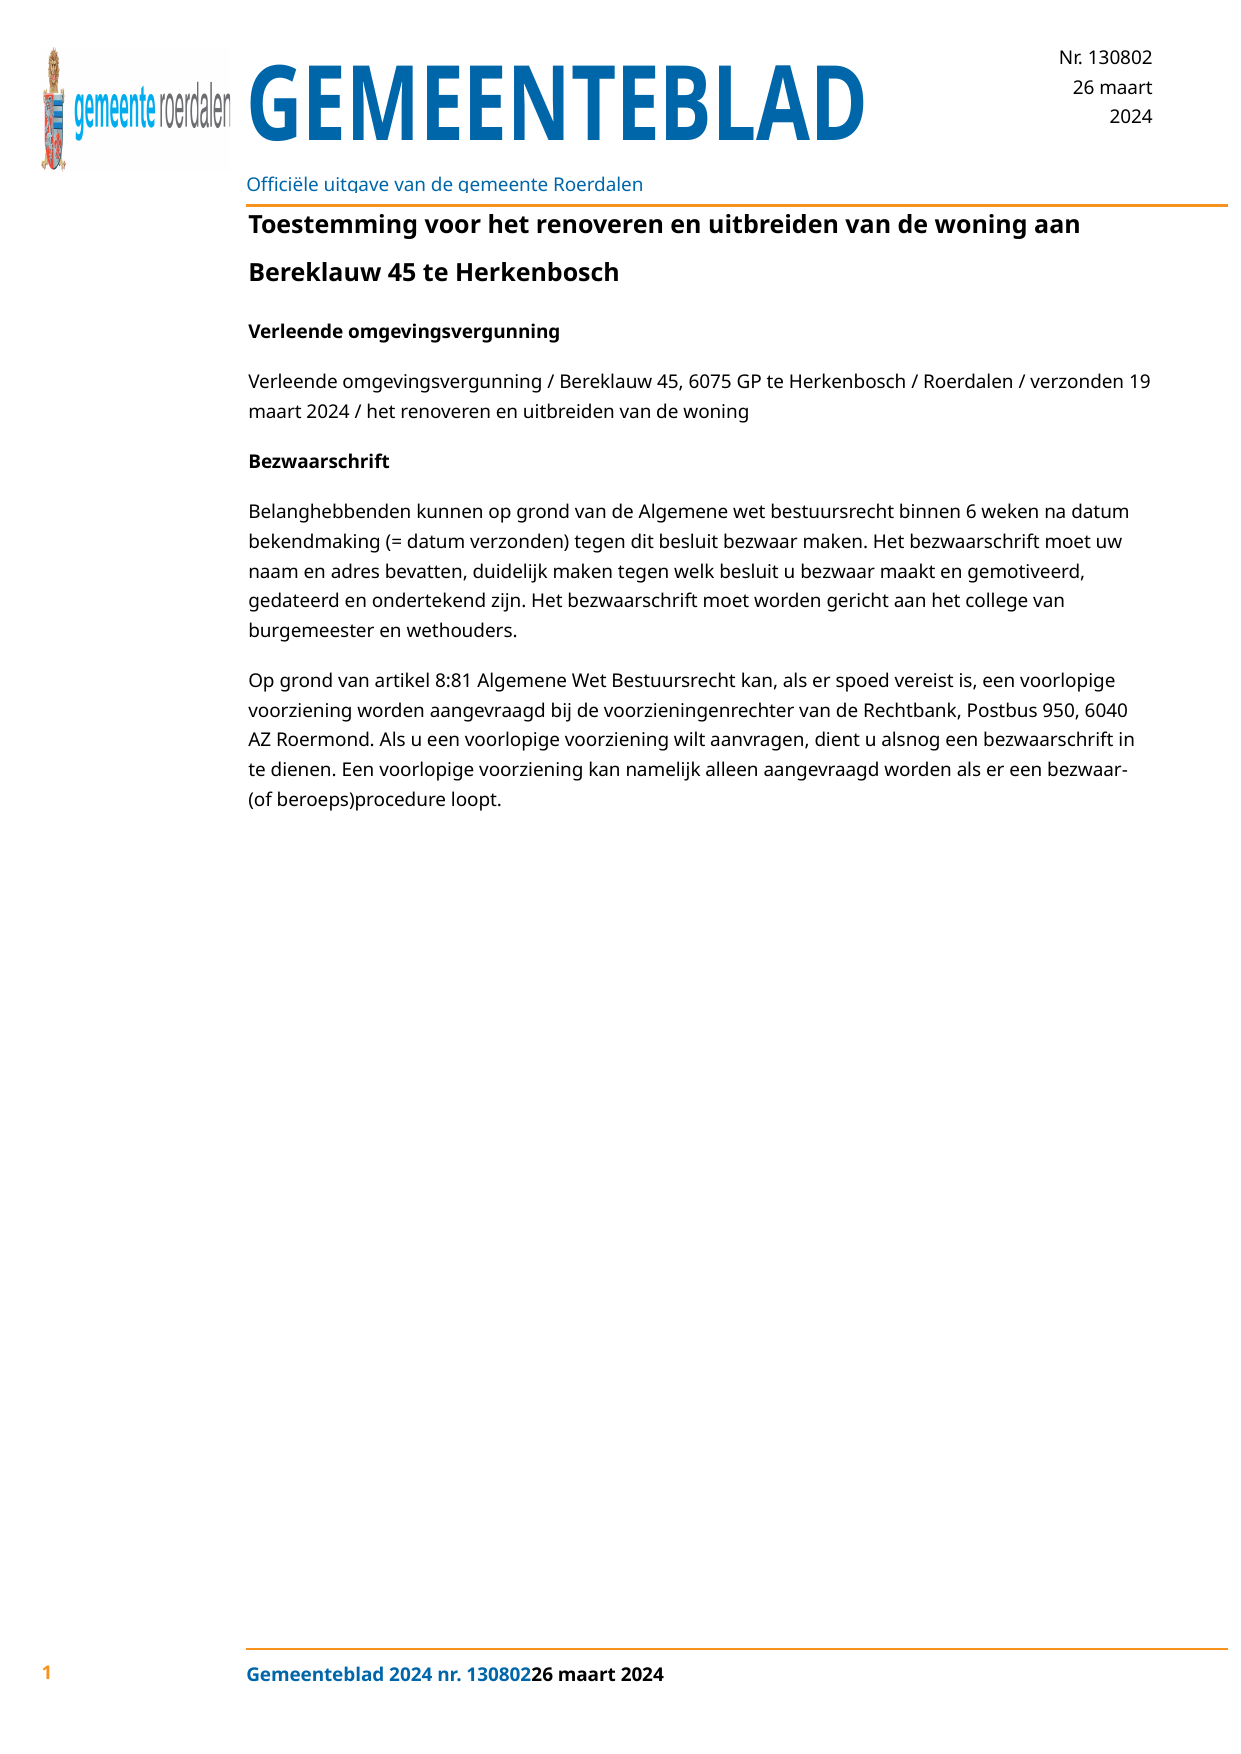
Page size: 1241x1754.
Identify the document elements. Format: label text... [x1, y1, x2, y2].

text Verleende omgevingsvergunning [248, 318, 1152, 344]
text Bezwaarschrift [248, 448, 1152, 474]
picture [41, 47, 231, 172]
text Toestemming voor het renoveren en uitbreiden van de woning aan Bereklauw 45 te Herkenbosch [248, 207, 1152, 288]
text Belanghebbenden kunnen op grond van de Algemene wet bestuursrecht binnen 6 weken na datum bekendmaking (= datum verzonden) tegen dit besluit bezwaar maken. Het bezwaarschrift moet uw naam en adres bevatten, duidelijk maken tegen welk besluit u bezwaar maakt en gemotiveerd, gedateerd en ondertekend zijn. Het bezwaarschrift moet worden gericht aan het college van burgemeester en wethouders. [248, 499, 1152, 643]
text Op grond van artikel 8:81 Algemene Wet Bestuursrecht kan, als er spoed vereist is, een voorlopige voorziening worden aangevraagd bij de voorzieningenrechter van de Rechtbank, Postbus 950, 6040 AZ Roermond. Als u een voorlopige voorziening wilt aanvragen, dient u alsnog een bezwaarschrift in te dienen. Een voorlopige voorziening kan namelijk alleen aangevraagd worden als er een bezwaar- (of beroeps)procedure loopt. [248, 667, 1152, 812]
text Verleende omgevingsvergunning / Bereklauw 45, 6075 GP te Herkenbosch / Roerdalen / verzonden 19 maart 2024 / het renoveren en uitbreiden van de woning [248, 368, 1152, 424]
